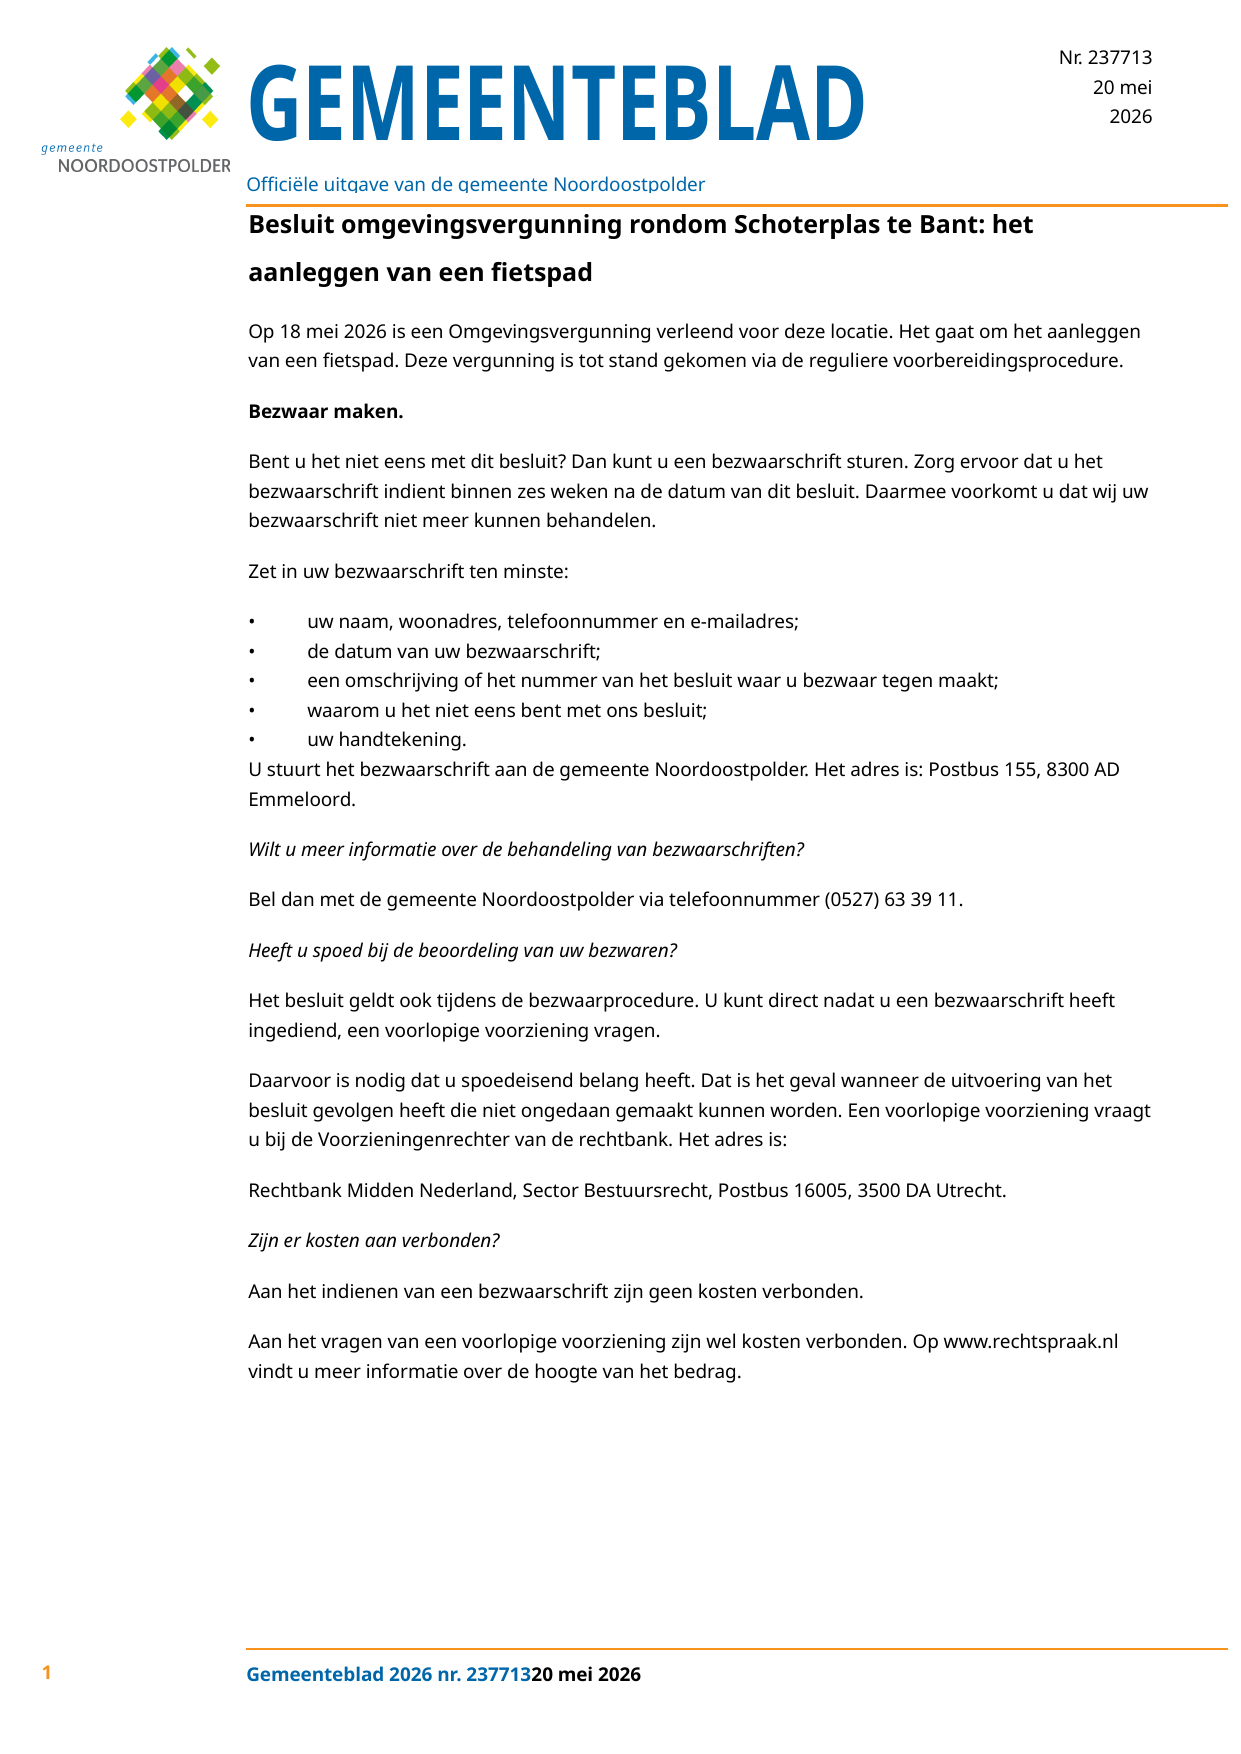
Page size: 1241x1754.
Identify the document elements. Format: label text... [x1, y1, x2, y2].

text Daarvoor is nodig dat u spoedeisend belang heeft. Dat is het geval wanneer de uitvoering van het besluit gevolgen heeft die niet ongedaan gemaakt kunnen worden. Een voorlopige voorziening vraagt u bij de Voorzieningenrechter van de rechtbank. Het adres is: [248, 1067, 1152, 1152]
text Bezwaar maken. [248, 398, 1152, 424]
text Besluit omgevingsvergunning rondom Schoterplas te Bant: het aanleggen van een fietspad [248, 207, 1152, 288]
list uw handtekening. [248, 727, 1152, 752]
text Bent u het niet eens met dit besluit? Dan kunt u een bezwaarschrift sturen. Zorg ervoor dat u het bezwaarschrift indient binnen zes weken na de datum van dit besluit. Daarmee voorkomt u dat wij uw bezwaarschrift niet meer kunnen behandelen. [248, 448, 1152, 533]
text Wilt u meer informatie over de behandeling van bezwaarschriften? [248, 836, 1152, 862]
text Heeft u spoed bij de beoordeling van uw bezwaren? [248, 937, 1152, 963]
text Aan het indienen van een bezwaarschrift zijn geen kosten verbonden. [248, 1278, 1152, 1304]
text Op 18 mei 2026 is een Omgevingsvergunning verleend voor deze locatie. Het gaat om het aanleggen van een fietspad. Deze vergunning is tot stand gekomen via de reguliere voorbereidingsprocedure. [248, 318, 1152, 373]
text Aan het vragen van een voorlopige voorziening zijn wel kosten verbonden. Op www.rechtspraak.nl vindt u meer informatie over de hoogte van het bedrag. [248, 1328, 1152, 1384]
list de datum van uw bezwaarschrift; [248, 638, 1152, 664]
picture [41, 47, 231, 172]
text Bel dan met de gemeente Noordoostpolder via telefoonnummer (0527) 63 39 11. [248, 887, 1152, 912]
text Rechtbank Midden Nederland, Sector Bestuursrecht, Postbus 16005, 3500 DA Utrecht. [248, 1177, 1152, 1203]
text Zet in uw bezwaarschrift ten minste: [248, 558, 1152, 584]
list waarom u het niet eens bent met ons besluit; [248, 697, 1152, 723]
list uw naam, woonadres, telefoonnummer en e-mailadres; [248, 608, 1152, 634]
text Zijn er kosten aan verbonden? [248, 1227, 1152, 1253]
text U stuurt het bezwaarschrift aan de gemeente Noordoostpolder. Het adres is: Postbus 155, 8300 AD Emmeloord. [248, 756, 1152, 812]
text Het besluit geldt ook tijdens de bezwaarprocedure. U kunt direct nadat u een bezwaarschrift heeft ingediend, een voorlopige voorziening vragen. [248, 987, 1152, 1043]
list een omschrijving of het nummer van het besluit waar u bezwaar tegen maakt; [248, 667, 1152, 693]
